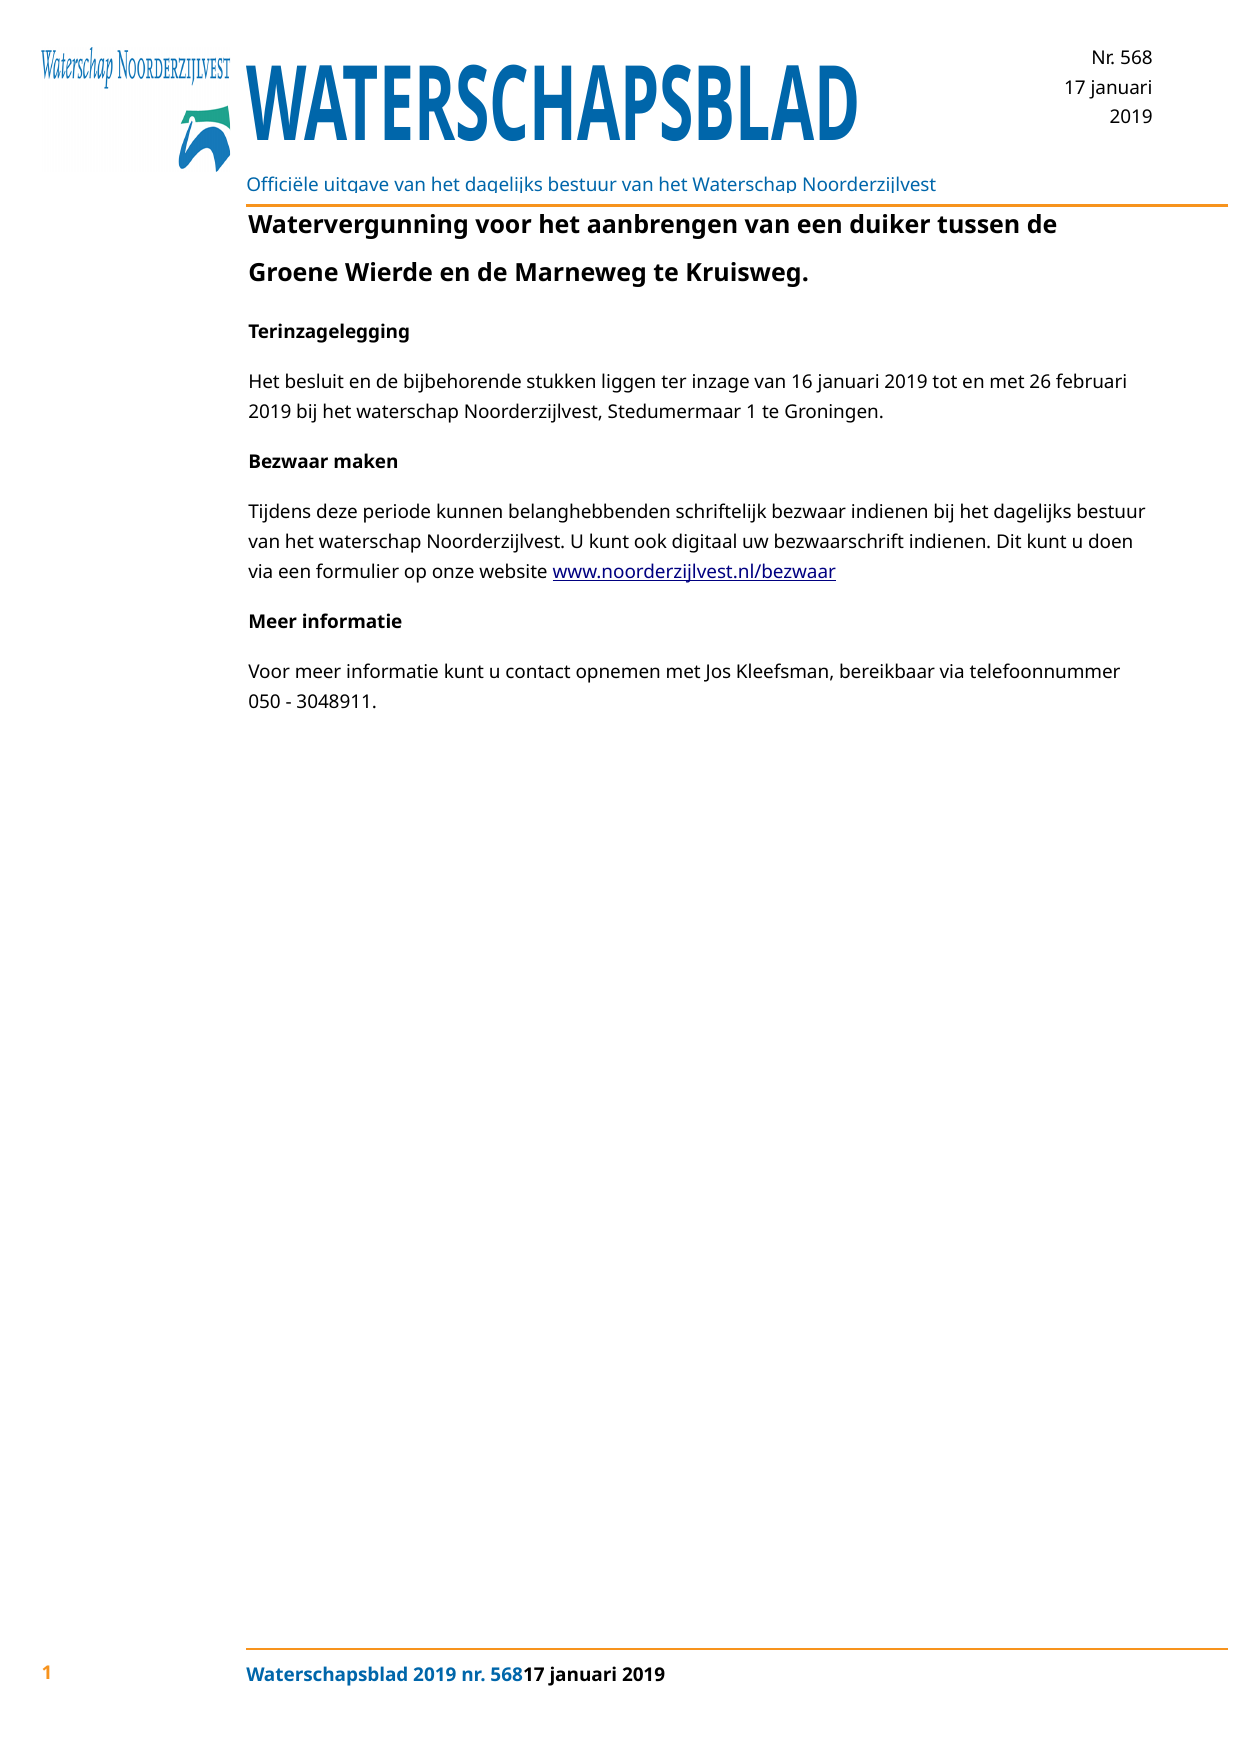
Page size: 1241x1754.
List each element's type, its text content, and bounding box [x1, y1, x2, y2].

text Meer informatie [248, 608, 1152, 634]
text Het besluit en de bijbehorende stukken liggen ter inzage van 16 januari 2019 tot en met 26 februari 2019 bij het waterschap Noorderzijlvest, Stedumermaar 1 te Groningen. [248, 368, 1152, 424]
text Watervergunning voor het aanbrengen van een duiker tussen de Groene Wierde en de Marneweg te Kruisweg. [248, 207, 1152, 288]
text Tijdens deze periode kunnen belanghebbenden schriftelijk bezwaar indienen bij het dagelijks bestuur van het waterschap Noorderzijlvest. U kunt ook digitaal uw bezwaarschrift indienen. Dit kunt u doen via een formulier op onze website www.noorderzijlvest.nl/bezwaar [248, 499, 1152, 584]
text Voor meer informatie kunt u contact opnemen met Jos Kleefsman, bereikbaar via telefoonnummer 050 - 3048911. [248, 659, 1152, 714]
text Bezwaar maken [248, 448, 1152, 474]
picture [41, 47, 231, 172]
text Terinzagelegging [248, 318, 1152, 344]
